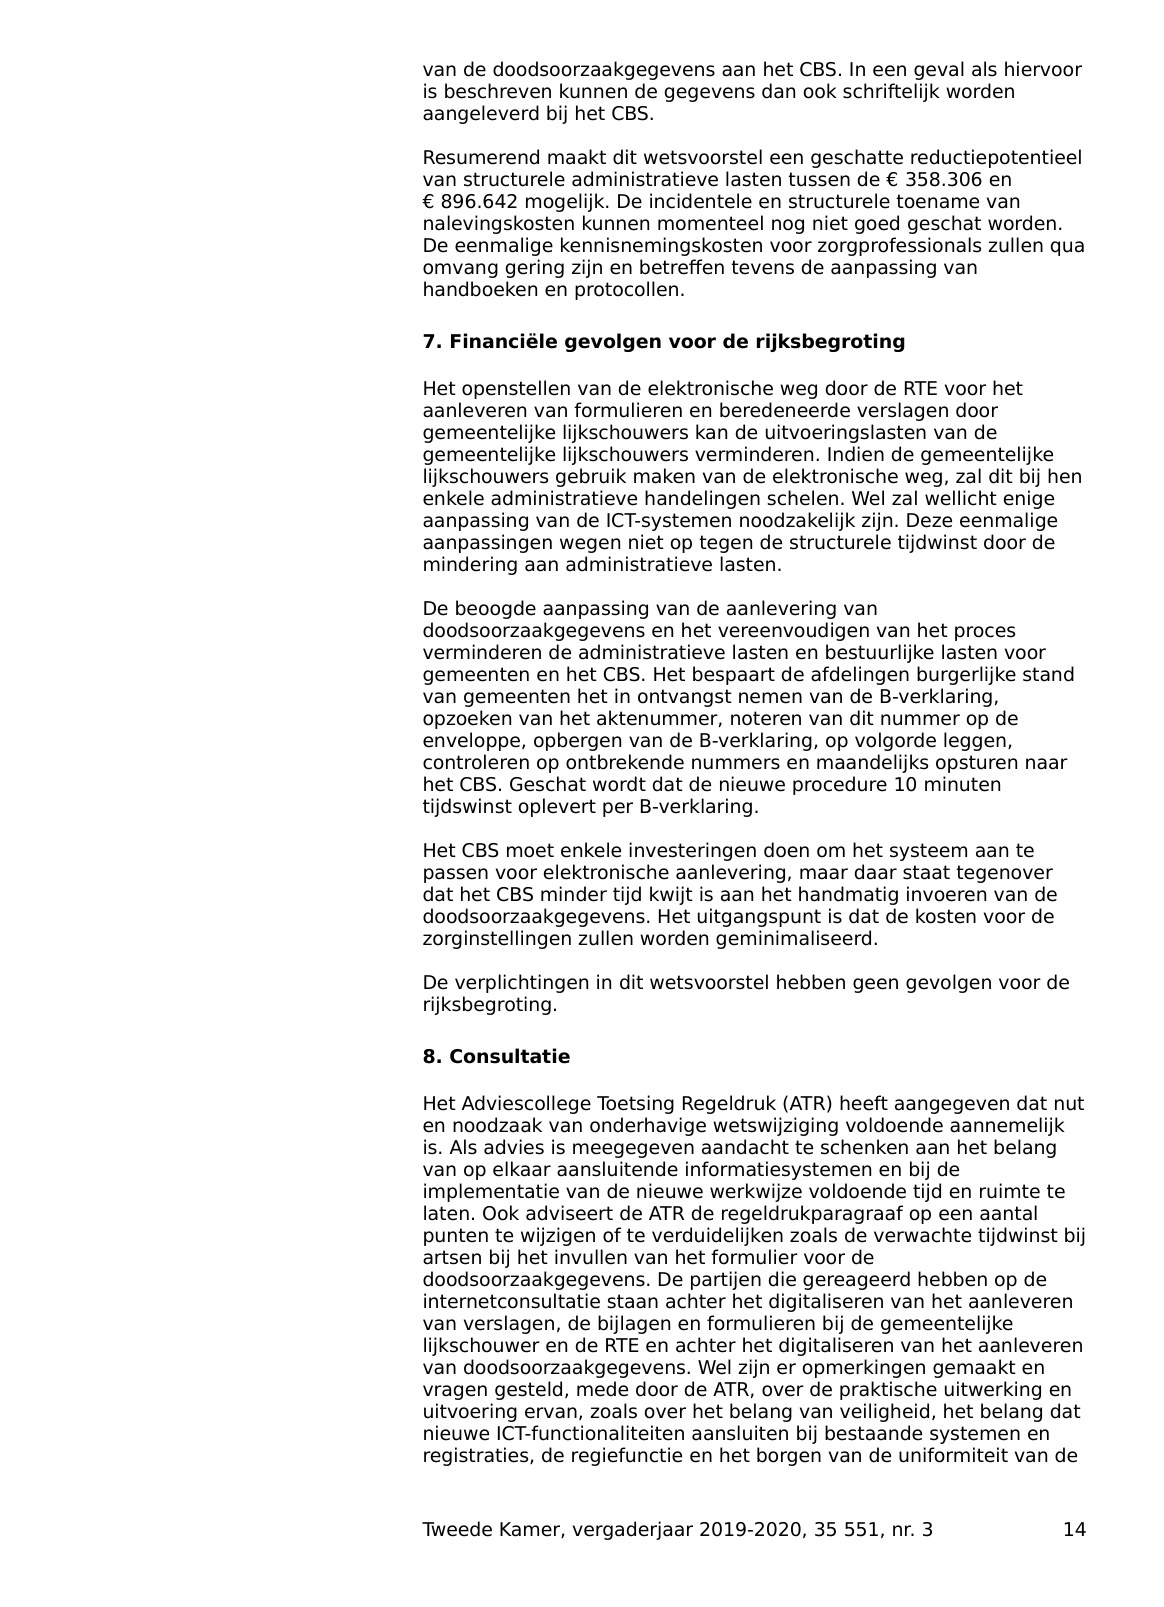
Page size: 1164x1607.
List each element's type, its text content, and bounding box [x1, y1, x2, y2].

subtitle 8. Consultatie [422, 1046, 1087, 1068]
text Resumerend maakt dit wetsvoorstel een geschatte reductiepotentieel van structurele administratieve lasten tussen de € 358.306 en € 896.642 mogelijk. De incidentele en structurele toename van nalevingskosten kunnen momenteel nog niet goed geschat worden. De eenmalige kennisnemingskosten voor zorgprofessionals zullen qua omvang gering zijn en betreffen tevens de aanpassing van handboeken en protocollen. [422, 147, 1087, 301]
text Het Adviescollege Toetsing Regeldruk (ATR) heeft aangegeven dat nut en noodzaak van onderhavige wetswijziging voldoende aannemelijk is. Als advies is meegegeven aandacht te schenken aan het belang van op elkaar aansluitende informatiesystemen en bij de implementatie van de nieuwe werkwijze voldoende tijd en ruimte te laten. Ook adviseert de ATR de regeldrukparagraaf op een aantal punten te wijzigen of te verduidelijken zoals de verwachte tijdwinst bij artsen bij het invullen van het formulier voor de doodsoorzaakgegevens. De partijen die gereageerd hebben op de internetconsultatie staan achter het digitaliseren van het aanleveren van verslagen, de bijlagen en formulieren bij de gemeentelijke lijkschouwer en de RTE en achter het digitaliseren van het aanleveren van doodsoorzaakgegevens. Wel zijn er opmerkingen gemaakt en vragen gesteld, mede door de ATR, over de praktische uitwerking en uitvoering ervan, zoals over het belang van veiligheid, het belang dat nieuwe ICT-functionaliteiten aansluiten bij bestaande systemen en registraties, de regiefunctie en het borgen van de uniformiteit van de [422, 1093, 1087, 1467]
subtitle 7. Financiële gevolgen voor de rijksbegroting [422, 331, 1087, 353]
text van de doodsoorzaakgegevens aan het CBS. In een geval als hiervoor is beschreven kunnen de gegevens dan ook schriftelijk worden aangeleverd bij het CBS. [422, 59, 1087, 125]
text Het CBS moet enkele investeringen doen om het systeem aan te passen voor elektronische aanlevering, maar daar staat tegenover dat het CBS minder tijd kwijt is aan het handmatig invoeren van de doodsoorzaakgegevens. Het uitgangspunt is dat de kosten voor de zorginstellingen zullen worden geminimaliseerd. [422, 840, 1087, 950]
text De beoogde aanpassing van de aanlevering van doodsoorzaakgegevens en het vereenvoudigen van het proces verminderen de administratieve lasten en bestuurlijke lasten voor gemeenten en het CBS. Het bespaart de afdelingen burgerlijke stand van gemeenten het in ontvangst nemen van de B-verklaring, opzoeken van het aktenummer, noteren van dit nummer op de enveloppe, opbergen van de B-verklaring, op volgorde leggen, controleren op ontbrekende nummers en maandelijks opsturen naar het CBS. Geschat wordt dat de nieuwe procedure 10 minuten tijdswinst oplevert per B-verklaring. [422, 598, 1087, 818]
text De verplichtingen in dit wetsvoorstel hebben geen gevolgen voor de rijksbegroting. [422, 972, 1087, 1016]
text Het openstellen van de elektronische weg door de RTE voor het aanleveren van formulieren en beredeneerde verslagen door gemeentelijke lijkschouwers kan de uitvoeringslasten van de gemeentelijke lijkschouwers verminderen. Indien de gemeentelijke lijkschouwers gebruik maken van de elektronische weg, zal dit bij hen enkele administratieve handelingen schelen. Wel zal wellicht enige aanpassing van de ICT-systemen noodzakelijk zijn. Deze eenmalige aanpassingen wegen niet op tegen de structurele tijdwinst door de mindering aan administratieve lasten. [422, 378, 1087, 576]
